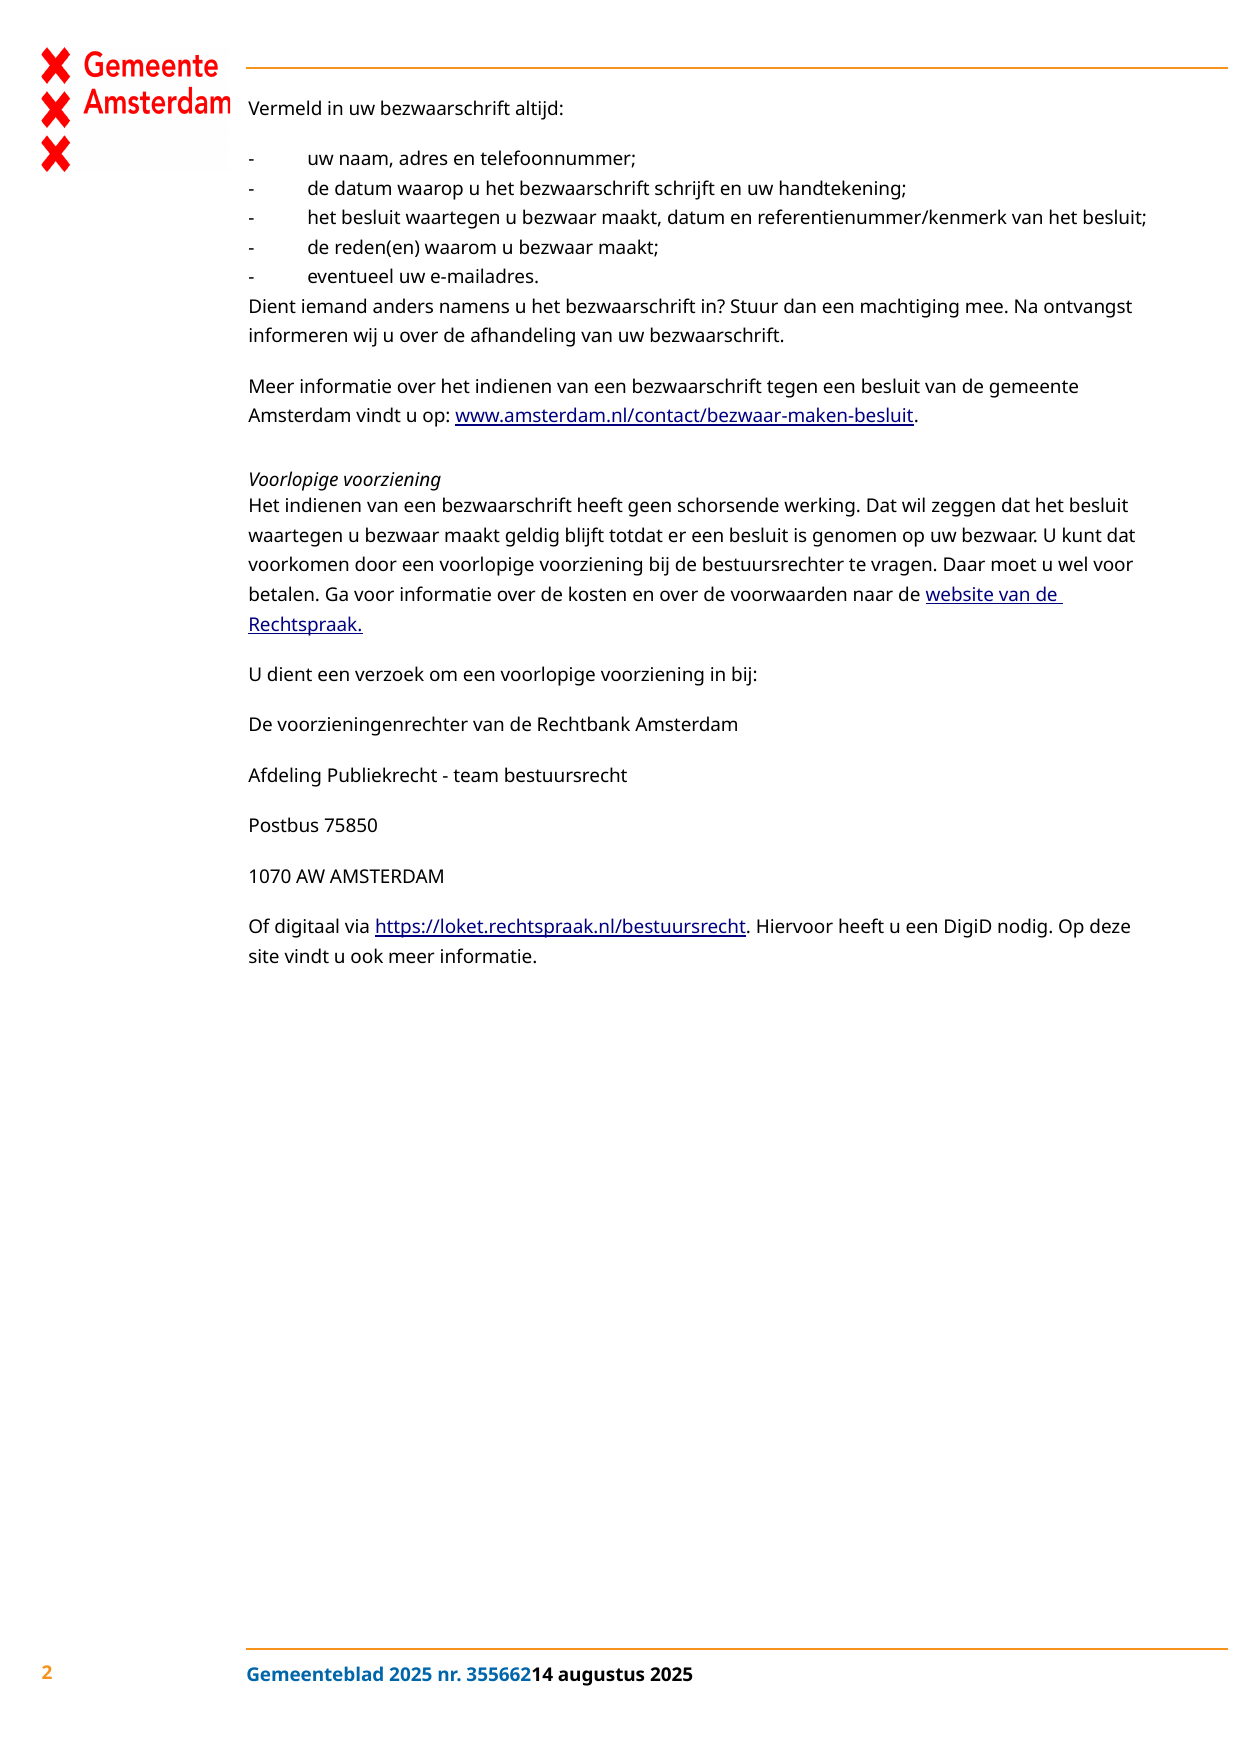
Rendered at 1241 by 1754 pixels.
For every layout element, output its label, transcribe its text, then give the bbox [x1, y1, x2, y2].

text Het indienen van een bezwaarschrift heeft geen schorsende werking. Dat wil zeggen dat het besluit waartegen u bezwaar maakt geldig blijft totdat er een besluit is genomen op uw bezwaar. U kunt dat voorkomen door een voorlopige voorziening bij de bestuursrechter te vragen. Daar moet u wel voor betalen. Ga voor informatie over de kosten en over de voorwaarden naar de website van de Rechtspraak. [248, 492, 1152, 636]
text Postbus 75850 [248, 812, 1152, 838]
list het besluit waartegen u bezwaar maakt, datum en referentienummer/kenmerk van het besluit; [248, 204, 1152, 230]
list eventueel uw e-mailadres. [248, 263, 1152, 289]
picture [41, 47, 231, 172]
text Vermeld in uw bezwaarschrift altijd: [248, 95, 1152, 121]
text Of digitaal via https://loket.rechtspraak.nl/bestuursrecht. Hiervoor heeft u een DigiD nodig. Op deze site vindt u ook meer informatie. [248, 913, 1152, 968]
list de datum waarop u het bezwaarschrift schrijft en uw handtekening; [248, 175, 1152, 201]
list de reden(en) waarom u bezwaar maakt; [248, 234, 1152, 260]
list uw naam, adres en telefoonnummer; [248, 145, 1152, 171]
text Afdeling Publiekrecht - team bestuursrecht [248, 762, 1152, 788]
text Voorlopige voorziening [248, 467, 1152, 492]
text 1070 AW AMSTERDAM [248, 863, 1152, 888]
text Dient iemand anders namens u het bezwaarschrift in? Stuur dan een machtiging mee. Na ontvangst informeren wij u over de afhandeling van uw bezwaarschrift. [248, 293, 1152, 348]
text Meer informatie over het indienen van een bezwaarschrift tegen een besluit van de gemeente Amsterdam vindt u op: www.amsterdam.nl/contact/bezwaar-maken-besluit. [248, 373, 1152, 428]
text U dient een verzoek om een voorlopige voorziening in bij: [248, 661, 1152, 687]
text De voorzieningenrechter van de Rechtbank Amsterdam [248, 712, 1152, 737]
